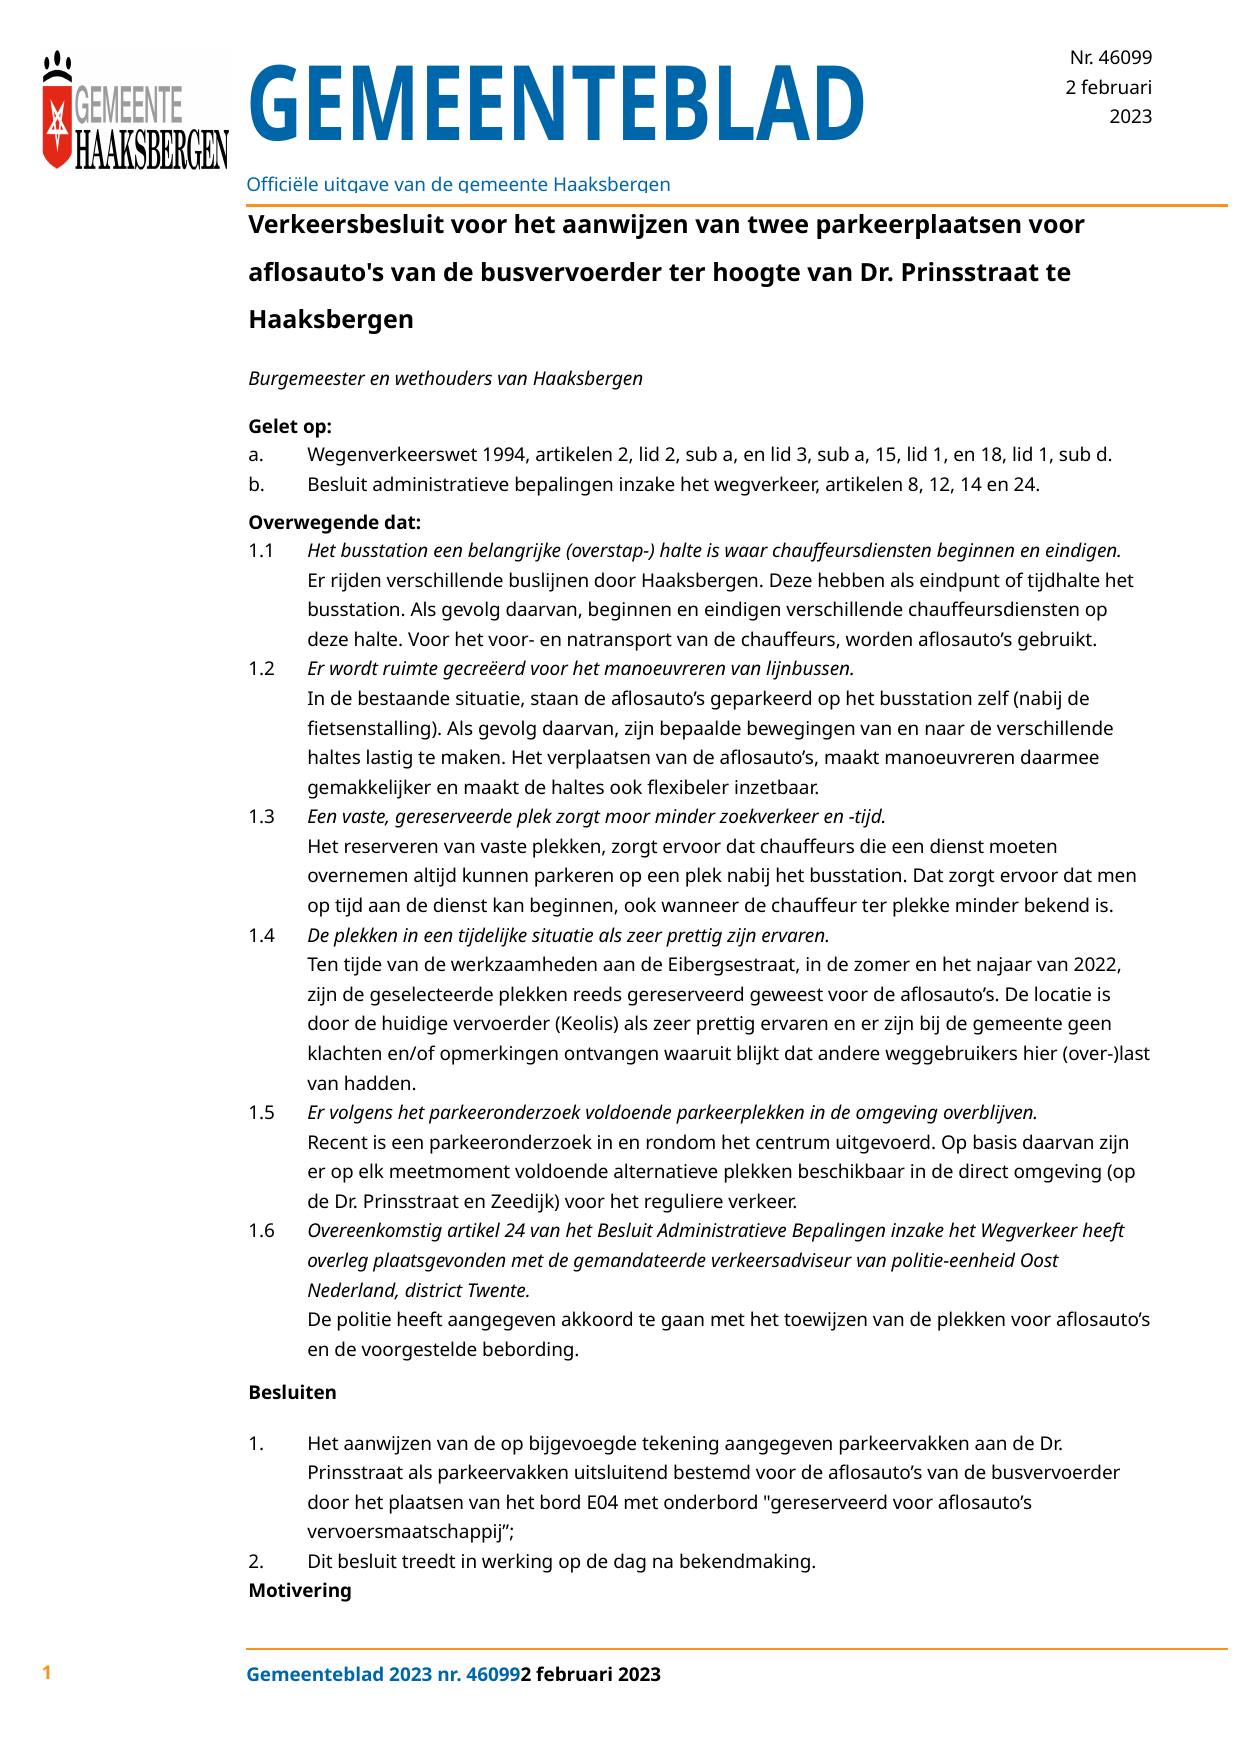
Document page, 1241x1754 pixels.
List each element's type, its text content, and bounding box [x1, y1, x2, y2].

list Dit besluit treedt in werking op de dag na bekendmaking. [248, 1548, 1152, 1574]
list Ten tijde van de werkzaamheden aan de Eibergsestraat, in de zomer en het najaar van 2022, zijn de geselecteerde plekken reeds gereserveerd geweest voor de aflosauto’s. De locatie is door de huidige vervoerder (Keolis) als zeer prettig ervaren en er zijn bij de gemeente geen klachten en/of opmerkingen ontvangen waaruit blijkt dat andere weggebruikers hier (over-)last van hadden. [248, 951, 1152, 1096]
text Overwegende dat: [248, 509, 1152, 535]
list Er wordt ruimte gecreëerd voor het manoeuvreren van lijnbussen. [248, 656, 1152, 681]
text Verkeersbesluit voor het aanwijzen van twee parkeerplaatsen voor aflosauto's van de busvervoerder ter hoogte van Dr. Prinsstraat te Haaksbergen [248, 207, 1152, 336]
list Besluit administratieve bepalingen inzake het wegverkeer, artikelen 8, 12, 14 en 24. [248, 471, 1152, 497]
list Het aanwijzen van de op bijgevoegde tekening aangegeven parkeervakken aan de Dr. Prinsstraat als parkeervakken uitsluitend bestemd voor de aflosauto’s van de busvervoerder door het plaatsen van het bord E04 met onderbord "gereserveerd voor aflosauto’s vervoersmaatschappij”; [248, 1430, 1152, 1544]
list Het busstation een belangrijke (overstap-) halte is waar chauffeursdiensten beginnen en eindigen. [248, 537, 1152, 563]
text Burgemeester en wethouders van Haaksbergen [248, 366, 1152, 391]
picture [41, 47, 231, 172]
list Er rijden verschillende buslijnen door Haaksbergen. Deze hebben als eindpunt of tijdhalte het busstation. Als gevolg daarvan, beginnen en eindigen verschillende chauffeursdiensten op deze halte. Voor het voor- en natransport van de chauffeurs, worden aflosauto’s gebruikt. [248, 567, 1152, 652]
list Wegenverkeerswet 1994, artikelen 2, lid 2, sub a, en lid 3, sub a, 15, lid 1, en 18, lid 1, sub d. [248, 441, 1152, 467]
list Recent is een parkeeronderzoek in en rondom het centrum uitgevoerd. Op basis daarvan zijn er op elk meetmoment voldoende alternatieve plekken beschikbaar in de direct omgeving (op de Dr. Prinsstraat en Zeedijk) voor het reguliere verkeer. [248, 1129, 1152, 1214]
list Het reserveren van vaste plekken, zorgt ervoor dat chauffeurs die een dienst moeten overnemen altijd kunnen parkeren op een plek nabij het busstation. Dat zorgt ervoor dat men op tijd aan de dienst kan beginnen, ook wanneer de chauffeur ter plekke minder bekend is. [248, 833, 1152, 918]
text Gelet op: [248, 413, 1152, 439]
list De politie heeft aangegeven akkoord te gaan met het toewijzen van de plekken voor aflosauto’s en de voorgestelde bebording. [248, 1306, 1152, 1362]
list In de bestaande situatie, staan de aflosauto’s geparkeerd op het busstation zelf (nabij de fietsenstalling). Als gevolg daarvan, zijn bepaalde bewegingen van en naar de verschillende haltes lastig te maken. Het verplaatsen van de aflosauto’s, maakt manoeuvreren daarmee gemakkelijker en maakt de haltes ook flexibeler inzetbaar. [248, 685, 1152, 800]
text Motivering [248, 1578, 1152, 1603]
list Een vaste, gereserveerde plek zorgt moor minder zoekverkeer en -tijd. [248, 803, 1152, 829]
list Overeenkomstig artikel 24 van het Besluit Administratieve Bepalingen inzake het Wegverkeer heeft overleg plaatsgevonden met de gemandateerde verkeersadviseur van politie-eenheid Oost Nederland, district Twente. [248, 1218, 1152, 1303]
list Er volgens het parkeeronderzoek voldoende parkeerplekken in de omgeving overblijven. [248, 1099, 1152, 1125]
list De plekken in een tijdelijke situatie als zeer prettig zijn ervaren. [248, 922, 1152, 948]
text Besluiten [248, 1379, 1152, 1405]
